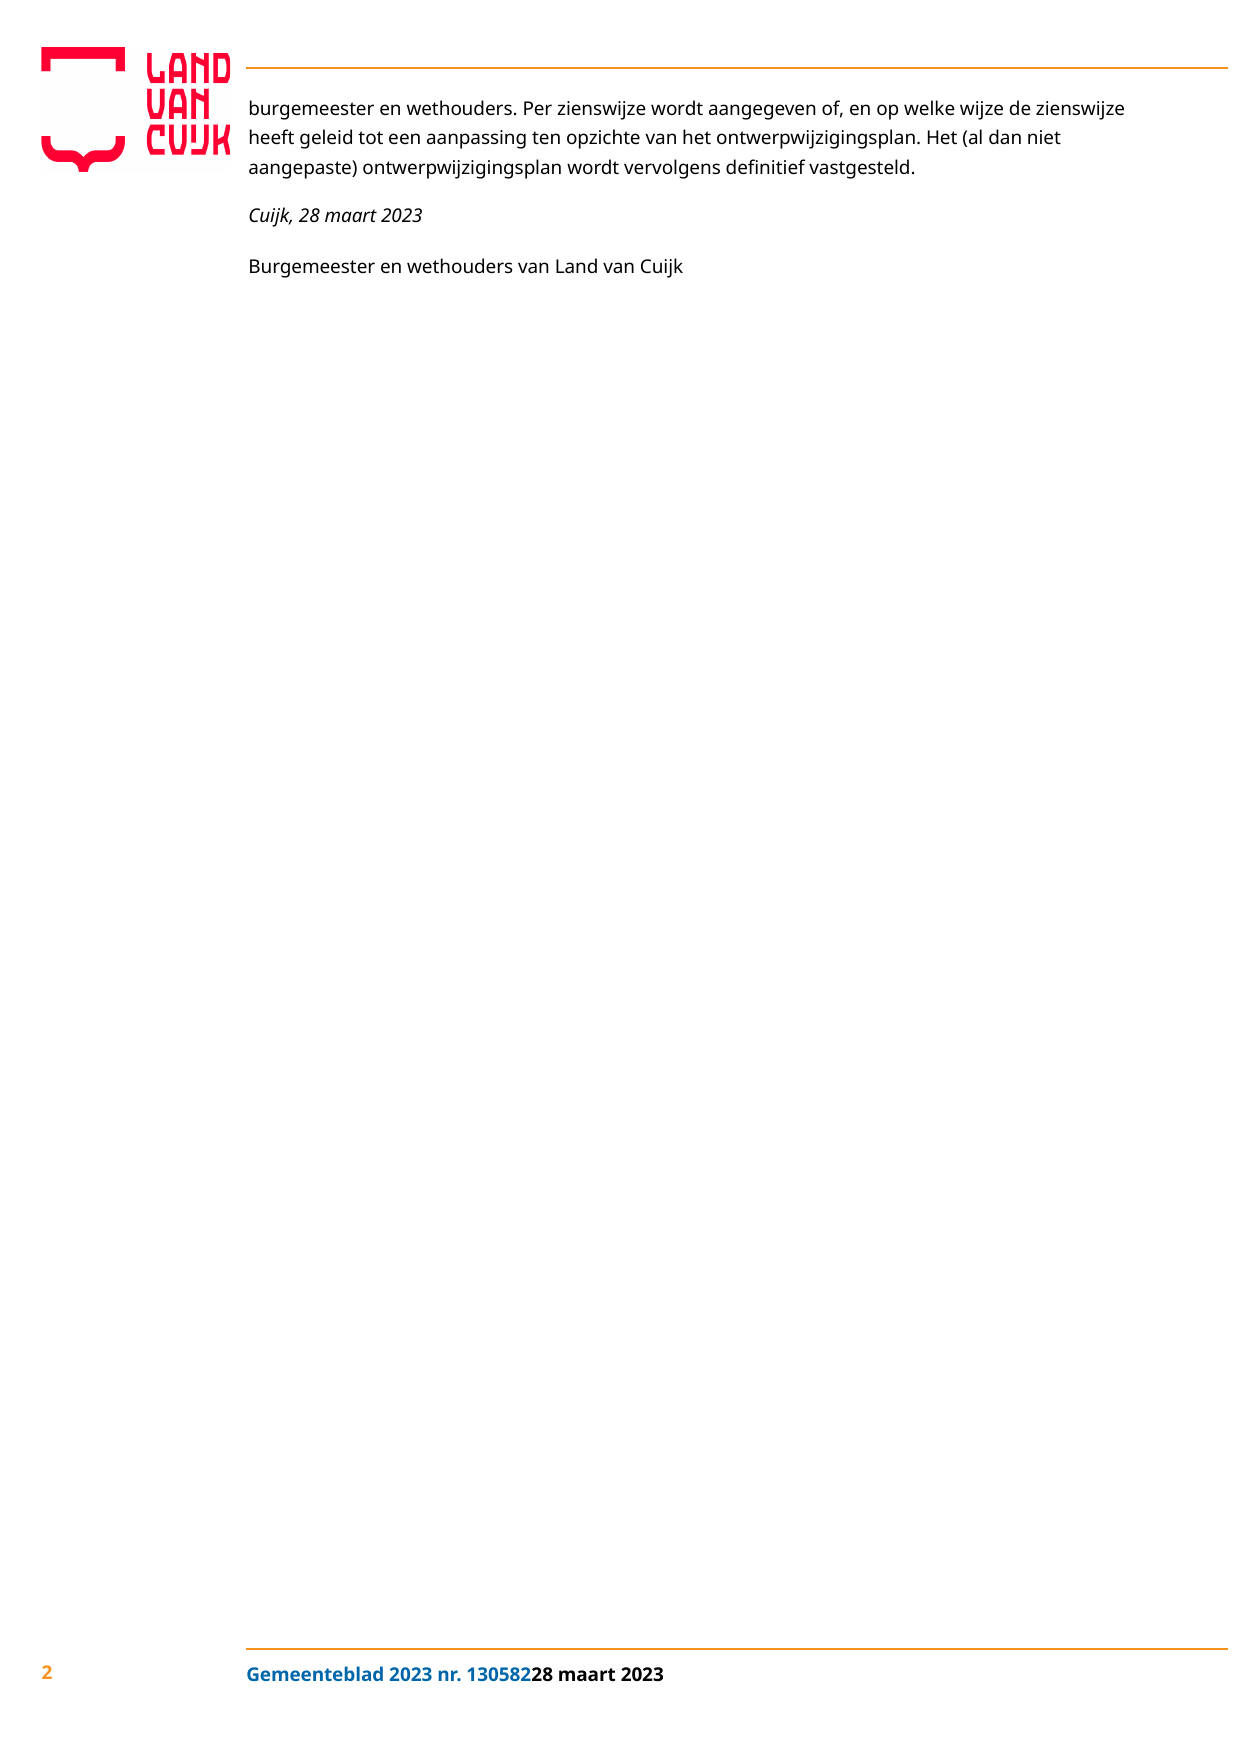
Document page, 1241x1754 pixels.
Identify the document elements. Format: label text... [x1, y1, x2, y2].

text Cuijk, 28 maart 2023 [248, 202, 1152, 227]
picture [41, 47, 231, 172]
text burgemeester en wethouders. Per zienswijze wordt aangegeven of, en op welke wijze de zienswijze heeft geleid tot een aanpassing ten opzichte van het ontwerpwijzigingsplan. Het (al dan niet aangepaste) ontwerpwijzigingsplan wordt vervolgens definitief vastgesteld. [248, 95, 1152, 180]
text Burgemeester en wethouders van Land van Cuijk [248, 253, 1152, 279]
